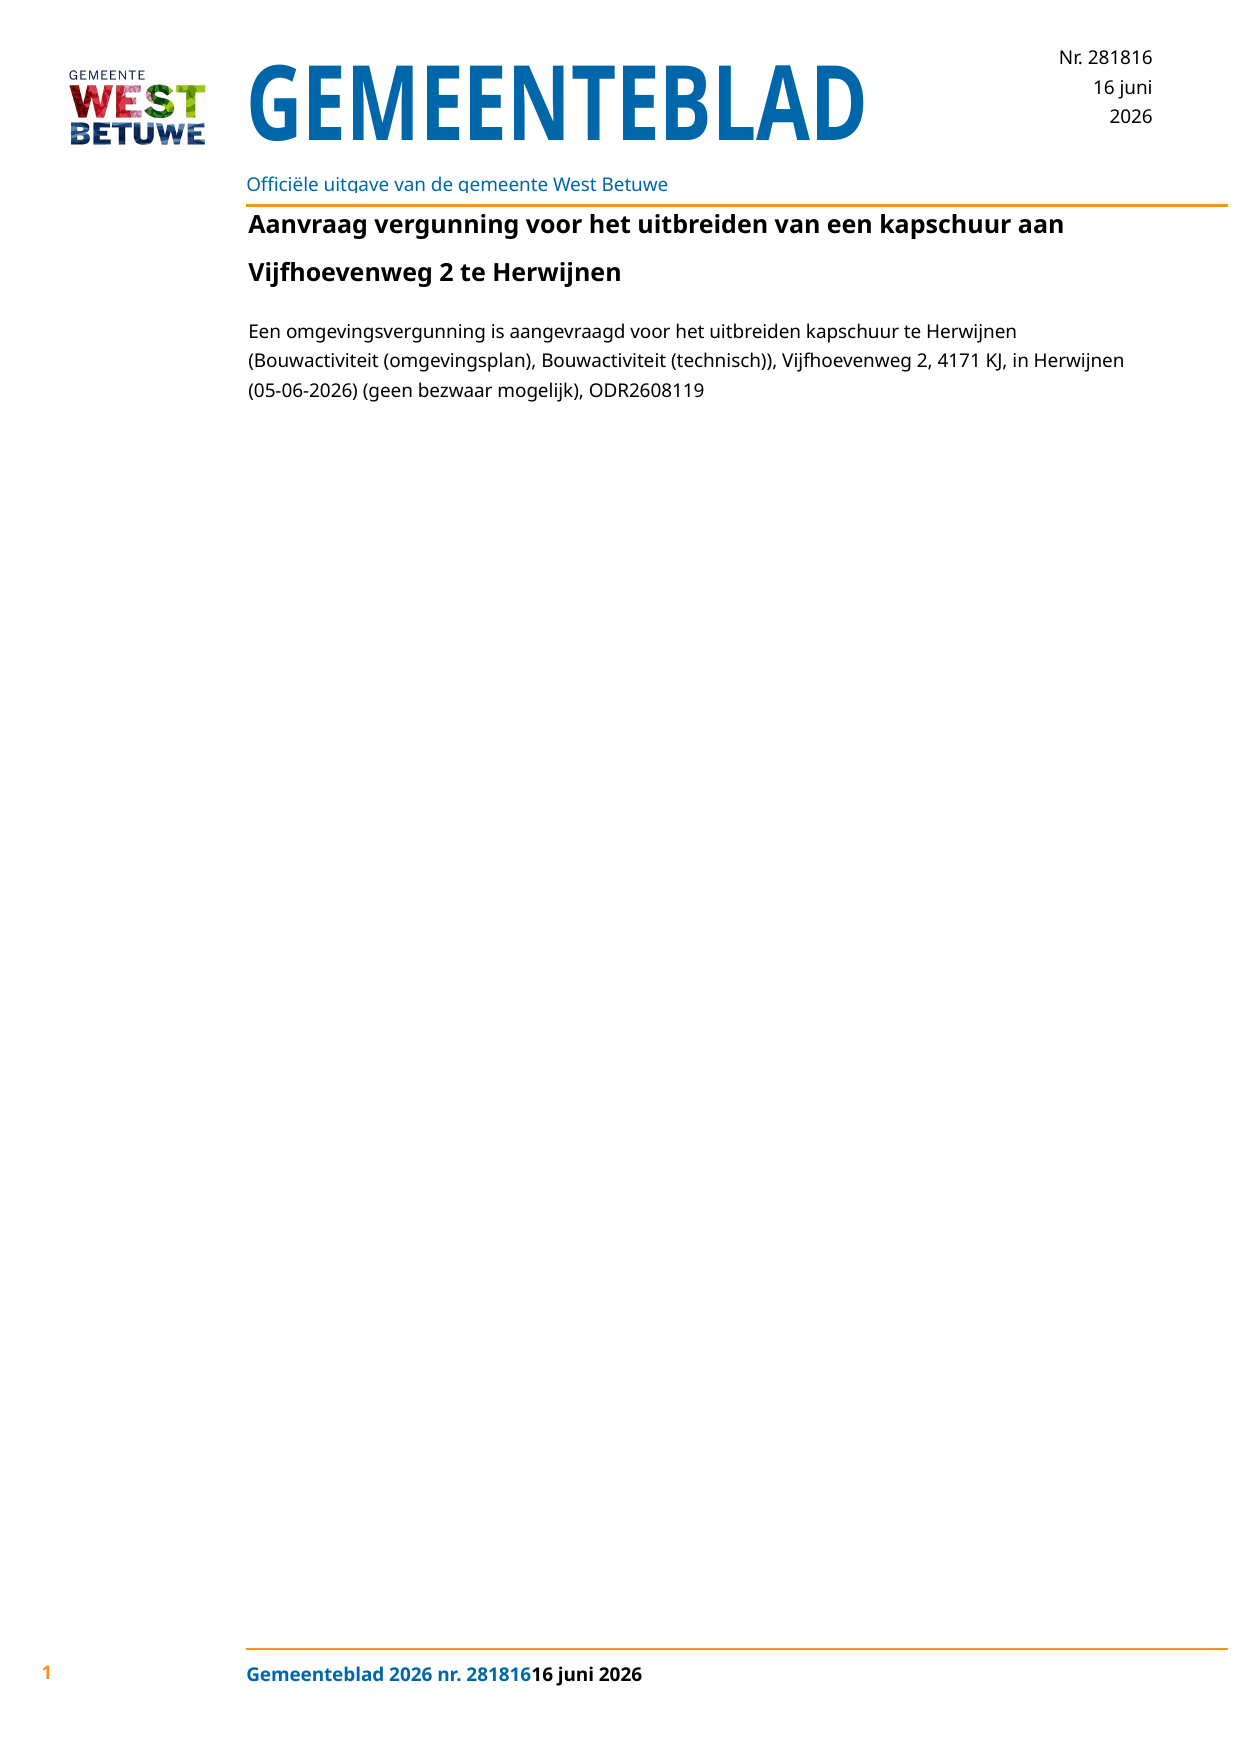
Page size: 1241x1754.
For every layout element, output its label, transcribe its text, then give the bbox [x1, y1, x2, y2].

text Een omgevingsvergunning is aangevraagd voor het uitbreiden kapschuur te Herwijnen (Bouwactiviteit (omgevingsplan), Bouwactiviteit (technisch)), Vijfhoevenweg 2, 4171 KJ, in Herwijnen (05-06-2026) (geen bezwaar mogelijk), ODR2608119 [248, 318, 1152, 403]
picture [41, 47, 231, 172]
text Aanvraag vergunning voor het uitbreiden van een kapschuur aan Vijfhoevenweg 2 te Herwijnen [248, 207, 1152, 288]
